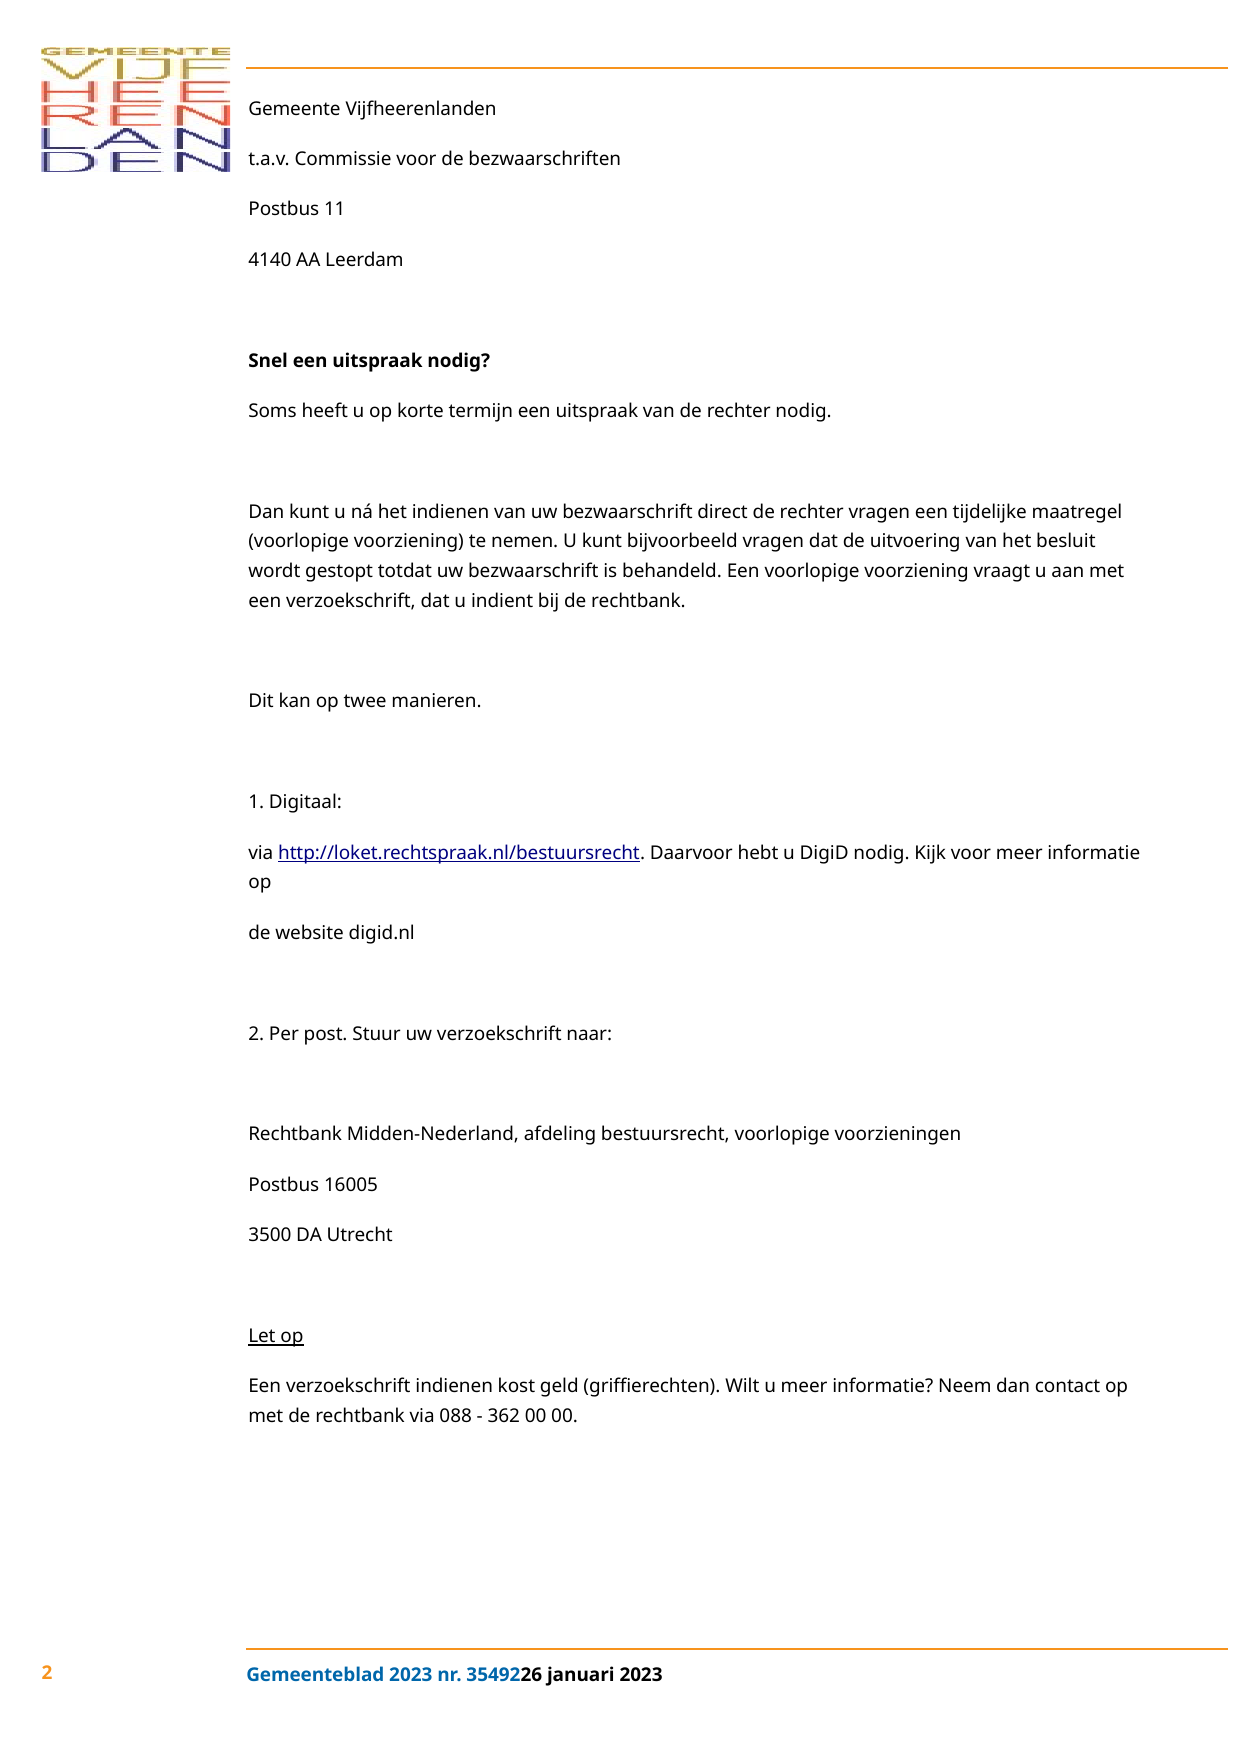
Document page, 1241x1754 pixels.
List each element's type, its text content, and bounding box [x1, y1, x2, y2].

text t.a.v. Commissie voor de bezwaarschriften [248, 145, 1152, 171]
text 1. Digitaal: [248, 788, 1152, 814]
text de website digid.nl [248, 919, 1152, 945]
text Gemeente Vijfheerenlanden [248, 95, 1152, 121]
text Postbus 16005 [248, 1171, 1152, 1197]
text Rechtbank Midden-Nederland, afdeling bestuursrecht, voorlopige voorzieningen [248, 1121, 1152, 1146]
text 3500 DA Utrecht [248, 1221, 1152, 1247]
text Dit kan op twee manieren. [248, 688, 1152, 713]
text Soms heeft u op korte termijn een uitspraak van de rechter nodig. [248, 397, 1152, 423]
text 2. Per post. Stuur uw verzoekschrift naar: [248, 1020, 1152, 1046]
text Postbus 11 [248, 196, 1152, 221]
text Let op [248, 1322, 1152, 1348]
picture [41, 47, 231, 172]
text Dan kunt u ná het indienen van uw bezwaarschrift direct de rechter vragen een tijdelijke maatregel (voorlopige voorziening) te nemen. U kunt bijvoorbeeld vragen dat de uitvoering van het besluit wordt gestopt totdat uw bezwaarschrift is behandeld. Een voorlopige voorziening vraagt u aan met een verzoekschrift, dat u indient bij de rechtbank. [248, 498, 1152, 613]
text 4140 AA Leerdam [248, 246, 1152, 272]
text Snel een uitspraak nodig? [248, 347, 1152, 373]
text Een verzoekschrift indienen kost geld (griffierechten). Wilt u meer informatie? Neem dan contact op met de rechtbank via 088 - 362 00 00. [248, 1373, 1152, 1428]
text via http://loket.rechtspraak.nl/bestuursrecht. Daarvoor hebt u DigiD nodig. Kijk voor meer informatie op [248, 839, 1152, 894]
